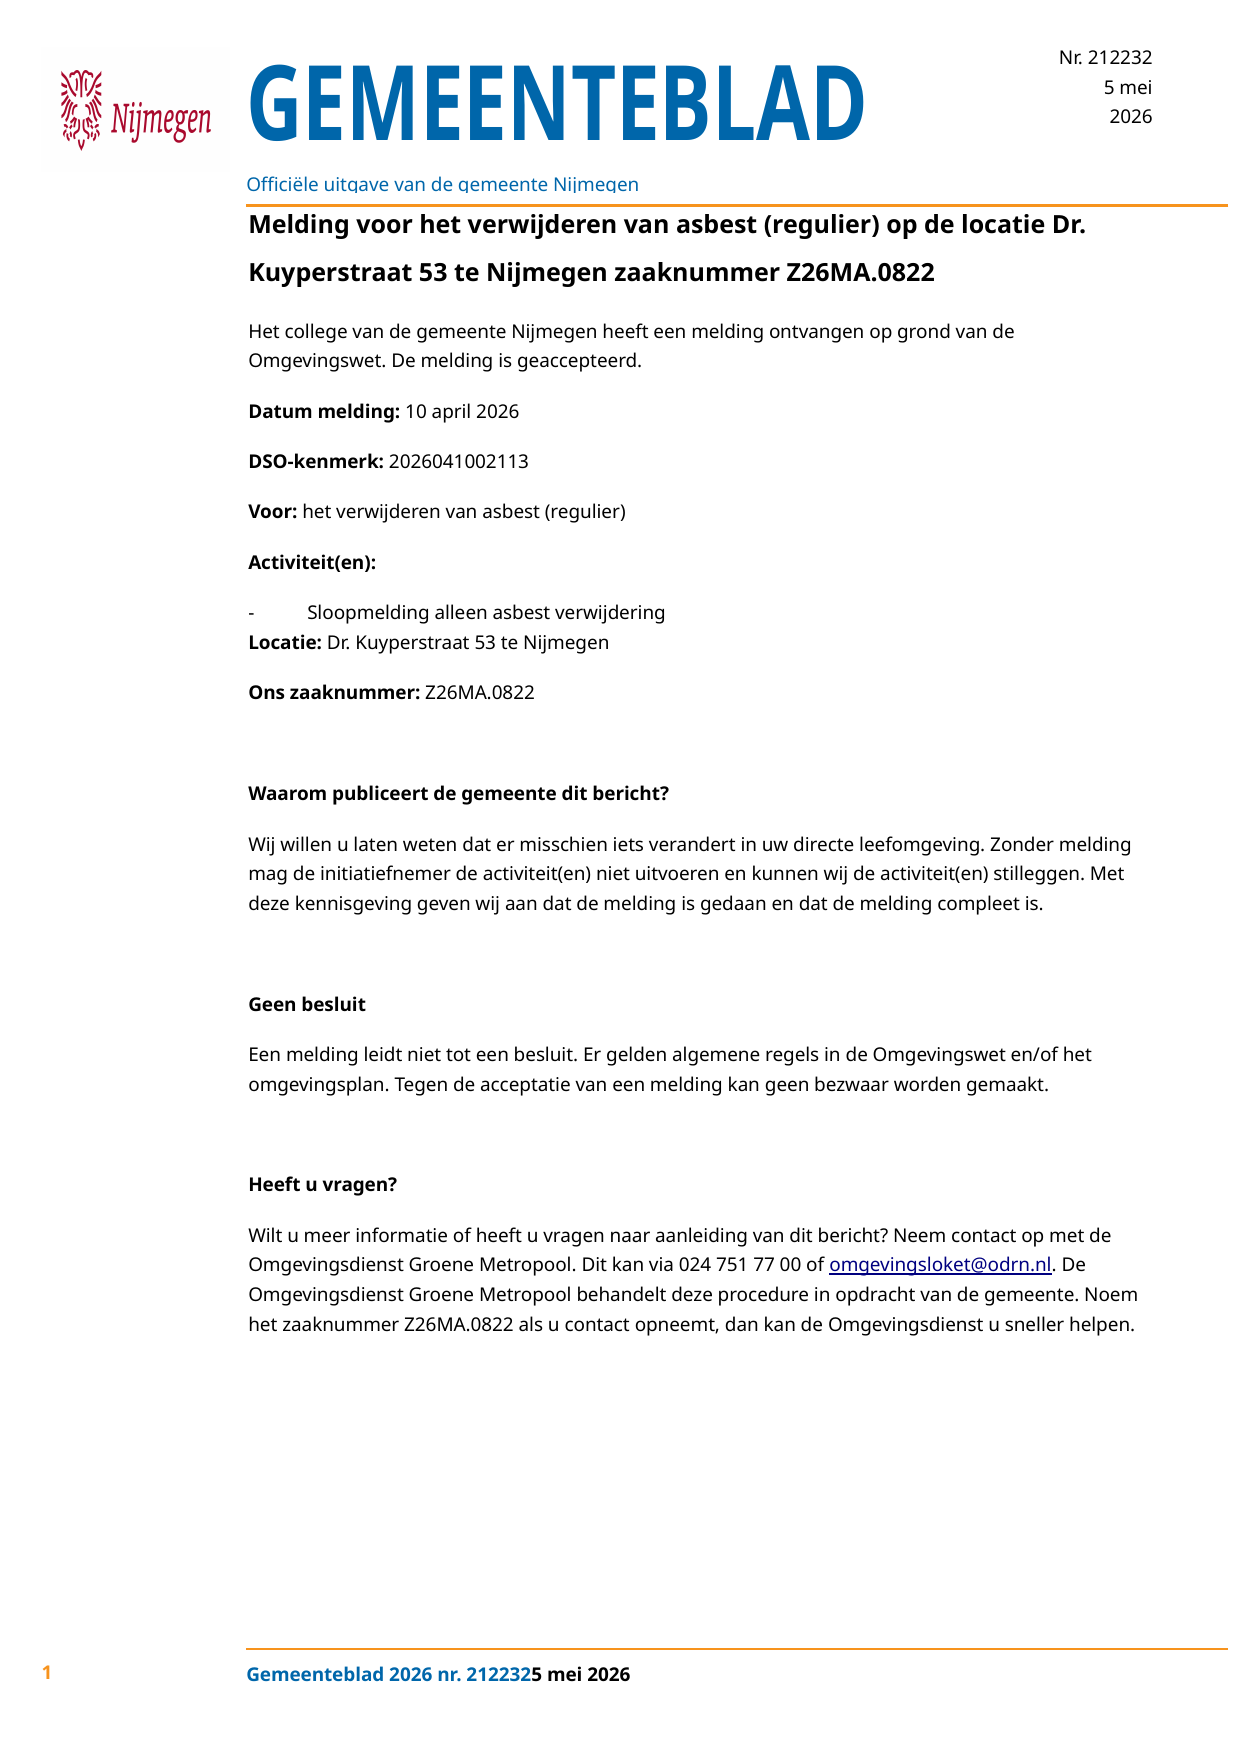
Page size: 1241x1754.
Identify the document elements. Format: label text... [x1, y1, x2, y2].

text Wij willen u laten weten dat er misschien iets verandert in uw directe leefomgeving. Zonder melding mag de initiatiefnemer de activiteit(en) niet uitvoeren en kunnen wij de activiteit(en) stilleggen. Met deze kennisgeving geven wij aan dat de melding is gedaan en dat de melding compleet is. [248, 831, 1152, 916]
text Ons zaaknummer: Z26MA.0822 [248, 679, 1152, 705]
text Heeft u vragen? [248, 1172, 1152, 1197]
text DSO-kenmerk: 2026041002113 [248, 448, 1152, 474]
text Activiteit(en): [248, 549, 1152, 575]
text Datum melding: 10 april 2026 [248, 398, 1152, 424]
text Wilt u meer informatie of heeft u vragen naar aanleiding van dit bericht? Neem contact op met de Omgevingsdienst Groene Metropool. Dit kan via 024 751 77 00 of omgevingsloket@odrn.nl. De Omgevingsdienst Groene Metropool behandelt deze procedure in opdracht van de gemeente. Noem het zaaknummer Z26MA.0822 als u contact opneemt, dan kan de Omgevingsdienst u sneller helpen. [248, 1222, 1152, 1337]
text Een melding leidt niet tot een besluit. Er gelden algemene regels in de Omgevingswet en/of het omgevingsplan. Tegen de acceptatie van een melding kan geen bezwaar worden gemaakt. [248, 1041, 1152, 1097]
list Sloopmelding alleen asbest verwijdering [248, 599, 1152, 625]
text Geen besluit [248, 991, 1152, 1017]
text Het college van de gemeente Nijmegen heeft een melding ontvangen op grond van de Omgevingswet. De melding is geaccepteerd. [248, 318, 1152, 373]
picture [41, 47, 231, 172]
text Locatie: Dr. Kuyperstraat 53 te Nijmegen [248, 629, 1152, 655]
text Waarom publiceert de gemeente dit bericht? [248, 780, 1152, 806]
text Melding voor het verwijderen van asbest (regulier) op de locatie Dr. Kuyperstraat 53 te Nijmegen zaaknummer Z26MA.0822 [248, 207, 1152, 288]
text Voor: het verwijderen van asbest (regulier) [248, 499, 1152, 524]
